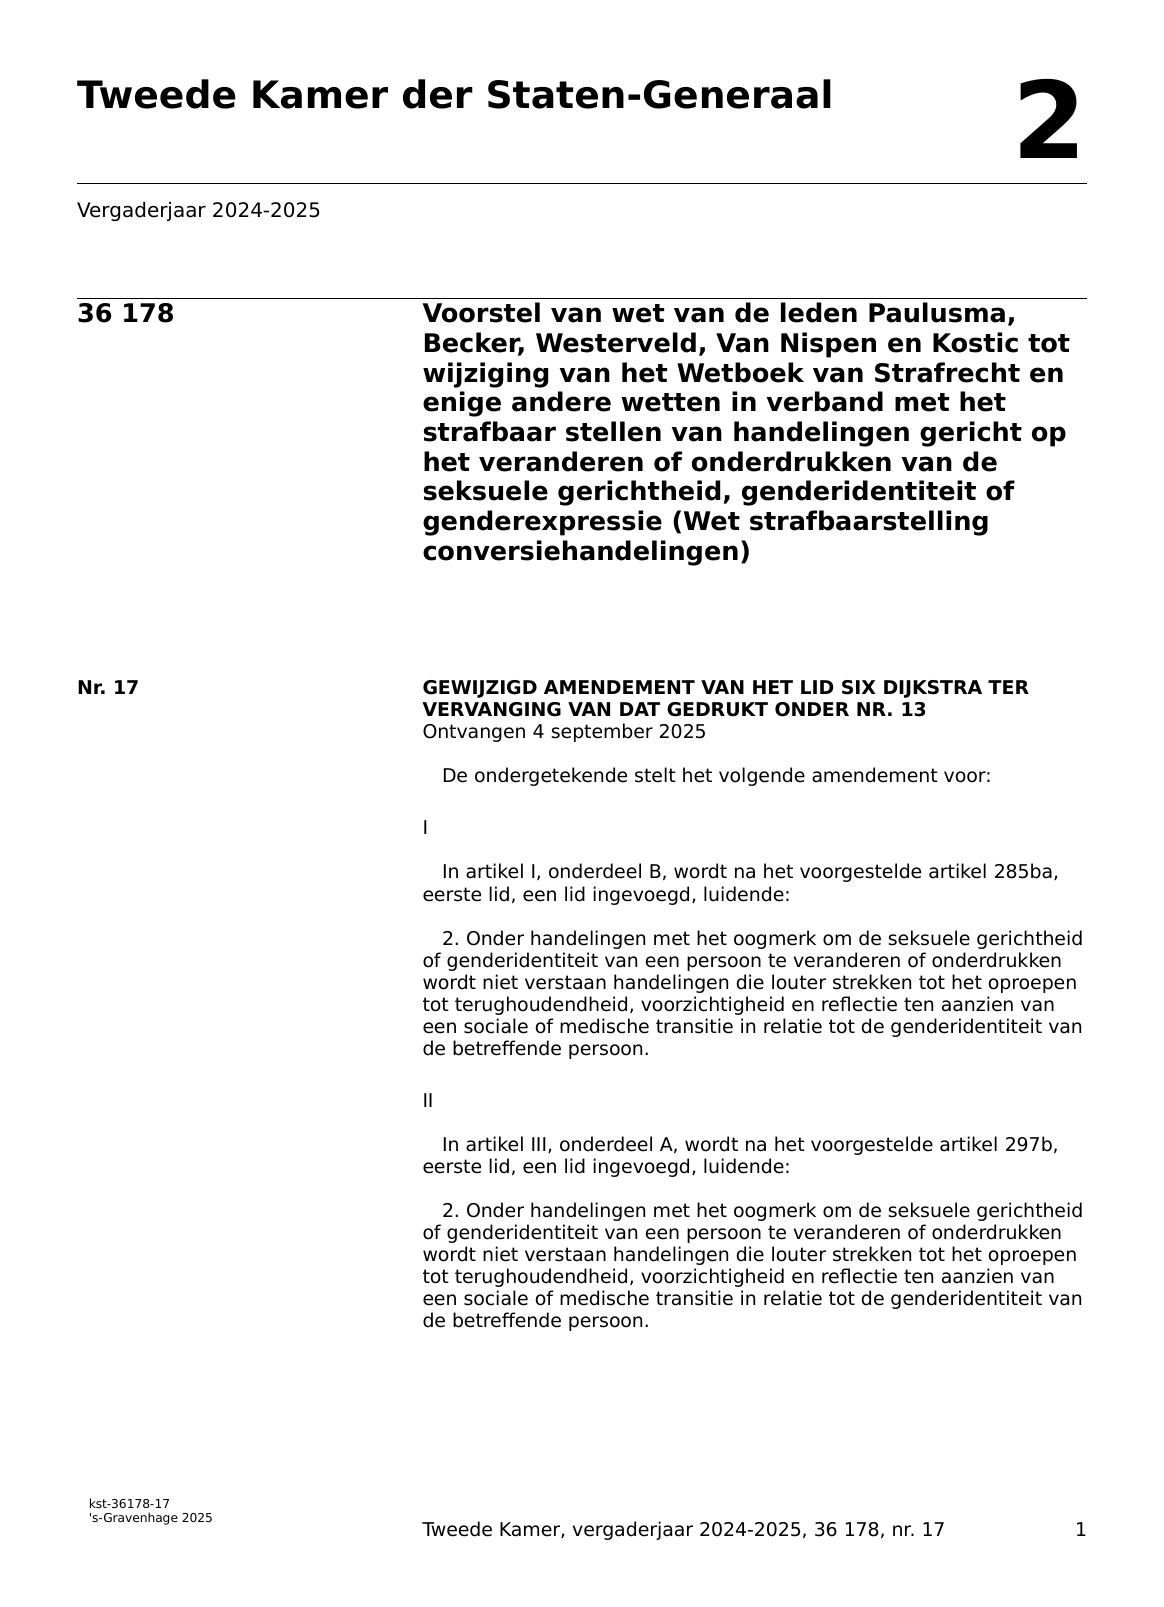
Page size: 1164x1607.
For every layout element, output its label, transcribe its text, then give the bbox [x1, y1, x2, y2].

text 2. Onder handelingen met het oogmerk om de seksuele gerichtheid of genderidentiteit van een persoon te veranderen of onderdrukken wordt niet verstaan handelingen die louter strekken tot het oproepen tot terughoudendheid, voorzichtigheid en reflectie ten aanzien van een sociale of medische transitie in relatie tot de genderidentiteit van de betreffende persoon. [422, 928, 1087, 1059]
text 2. Onder handelingen met het oogmerk om de seksuele gerichtheid of genderidentiteit van een persoon te veranderen of onderdrukken wordt niet verstaan handelingen die louter strekken tot het oproepen tot terughoudendheid, voorzichtigheid en reflectie ten aanzien van een sociale of medische transitie in relatie tot de genderidentiteit van de betreffende persoon. [422, 1200, 1087, 1332]
subtitle 36 178 Voorstel van wet van de leden Paulusma, Becker, Westerveld, Van Nispen en Kostic tot wijziging van het Wetboek van Strafrecht en enige andere wetten in verband met het strafbaar stellen van handelingen gericht op het veranderen of onderdrukken van de seksuele gerichtheid, genderidentiteit of genderexpressie (Wet strafbaarstelling conversiehandelingen) [77, 299, 1087, 566]
text In artikel I, onderdeel B, wordt na het voorgestelde artikel 285ba, eerste lid, een lid ingevoegd, luidende: [422, 861, 1087, 905]
table_header 2 [886, 59, 1087, 183]
subtitle I [422, 817, 1087, 839]
text De ondergetekende stelt het volgende amendement voor: [422, 765, 1087, 787]
subtitle II [422, 1089, 1087, 1111]
text Ontvangen 4 september 2025 [422, 721, 1087, 743]
text 's-Gravenhage 2025 [88, 1511, 323, 1525]
subtitle Nr. 17 GEWIJZIGD AMENDEMENT VAN HET LID SIX DIJKSTRA TER VERVANGING VAN DAT GEDRUKT ONDER NR. 13 [77, 677, 1087, 721]
text In artikel III, onderdeel A, wordt na het voorgestelde artikel 297b, eerste lid, een lid ingevoegd, luidende: [422, 1134, 1087, 1178]
table_header Tweede Kamer der Staten-Generaal [77, 59, 886, 183]
table_cell Vergaderjaar 2024-2025 [77, 184, 1087, 298]
text kst-36178-17 [88, 1497, 323, 1511]
